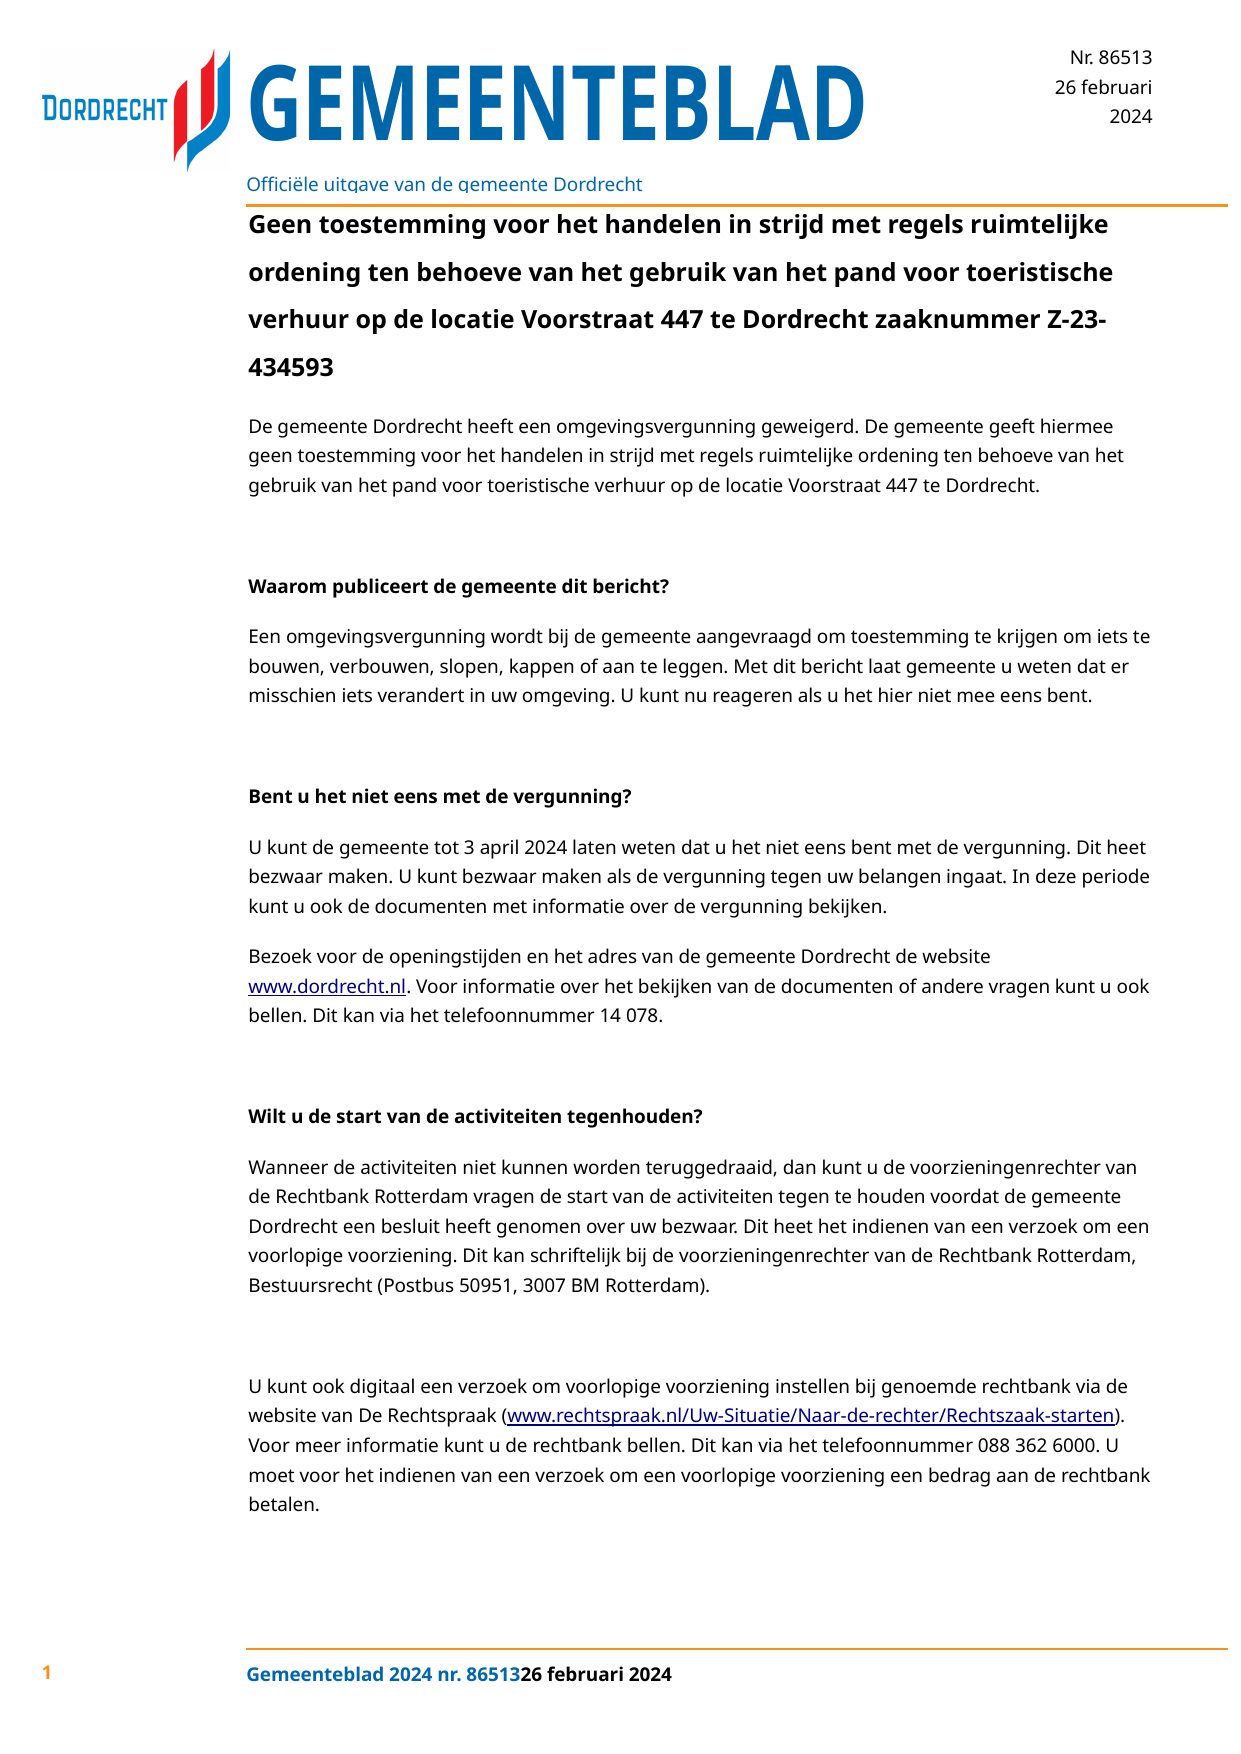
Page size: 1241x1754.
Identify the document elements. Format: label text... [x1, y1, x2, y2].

picture [41, 47, 231, 172]
text Waarom publiceert de gemeente dit bericht? [248, 573, 1152, 599]
text U kunt de gemeente tot 3 april 2024 laten weten dat u het niet eens bent met de vergunning. Dit heet bezwaar maken. U kunt bezwaar maken als de vergunning tegen uw belangen ingaat. In deze periode kunt u ook de documenten met informatie over de vergunning bekijken. [248, 834, 1152, 919]
text Wilt u de start van de activiteiten tegenhouden? [248, 1103, 1152, 1129]
text U kunt ook digitaal een verzoek om voorlopige voorziening instellen bij genoemde rechtbank via de website van De Rechtspraak (www.rechtspraak.nl/Uw-Situatie/Naar-de-rechter/Rechtszaak-starten). Voor meer informatie kunt u de rechtbank bellen. Dit kan via het telefoonnummer 088 362 6000. U moet voor het indienen van een verzoek om een voorlopige voorziening een bedrag aan de rechtbank betalen. [248, 1373, 1152, 1517]
text Bent u het niet eens met de vergunning? [248, 783, 1152, 809]
text Wanneer de activiteiten niet kunnen worden teruggedraaid, dan kunt u de voorzieningenrechter van de Rechtbank Rotterdam vragen de start van de activiteiten tegen te houden voordat de gemeente Dordrecht een besluit heeft genomen over uw bezwaar. Dit heet het indienen van een verzoek om een voorlopige voorziening. Dit kan schriftelijk bij de voorzieningenrechter van de Rechtbank Rotterdam, Bestuursrecht (Postbus 50951, 3007 BM Rotterdam). [248, 1154, 1152, 1298]
text Geen toestemming voor het handelen in strijd met regels ruimtelijke ordening ten behoeve van het gebruik van het pand voor toeristische verhuur op de locatie Voorstraat 447 te Dordrecht zaaknummer Z-23-434593 [248, 207, 1152, 384]
text Een omgevingsvergunning wordt bij de gemeente aangevraagd om toestemming te krijgen om iets te bouwen, verbouwen, slopen, kappen of aan te leggen. Met dit bericht laat gemeente u weten dat er misschien iets verandert in uw omgeving. U kunt nu reageren als u het hier niet mee eens bent. [248, 623, 1152, 708]
text De gemeente Dordrecht heeft een omgevingsvergunning geweigerd. De gemeente geeft hiermee geen toestemming voor het handelen in strijd met regels ruimtelijke ordening ten behoeve van het gebruik van het pand voor toeristische verhuur op de locatie Voorstraat 447 te Dordrecht. [248, 413, 1152, 498]
text Bezoek voor de openingstijden en het adres van de gemeente Dordrecht de website www.dordrecht.nl. Voor informatie over het bekijken van de documenten of andere vragen kunt u ook bellen. Dit kan via het telefoonnummer 14 078. [248, 943, 1152, 1028]
